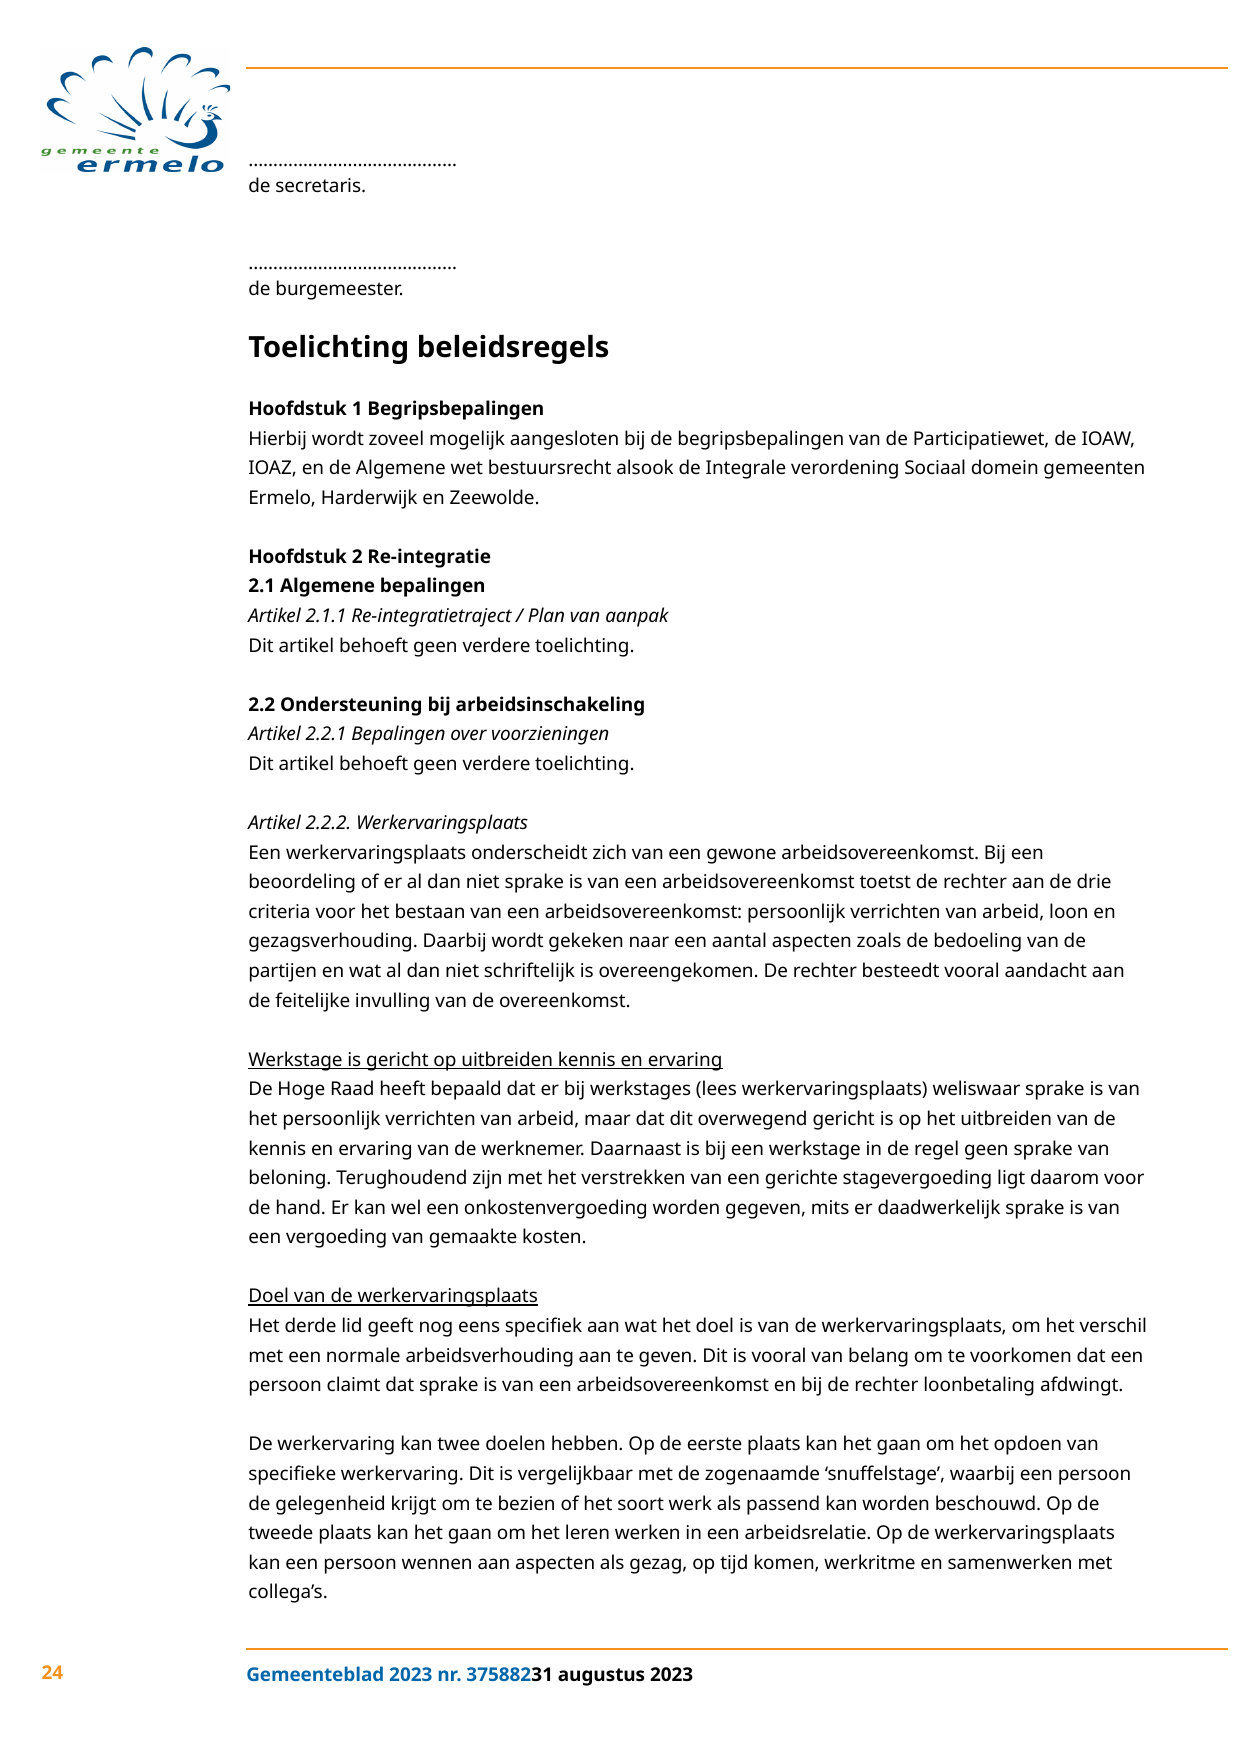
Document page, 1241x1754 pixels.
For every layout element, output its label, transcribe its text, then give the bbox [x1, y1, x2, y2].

picture [41, 47, 231, 172]
text Een werkervaringsplaats onderscheidt zich van een gewone arbeidsovereenkomst. Bij een beoordeling of er al dan niet sprake is van een arbeidsovereenkomst toetst de rechter aan de drie criteria voor het bestaan van een arbeidsovereenkomst: persoonlijk verrichten van arbeid, loon en gezagsverhouding. Daarbij wordt gekeken naar een aantal aspecten zoals de bedoeling van de partijen en wat al dan niet schriftelijk is overeengekomen. De rechter besteedt vooral aandacht aan de feitelijke invulling van de overeenkomst. [248, 839, 1152, 1013]
text Dit artikel behoeft geen verdere toelichting. [248, 750, 1152, 776]
text Hoofdstuk 1 Begripsbepalingen [248, 395, 1152, 421]
text …………………………………… [248, 249, 1152, 275]
text Artikel 2.2.2. Werkervaringsplaats [248, 809, 1152, 835]
text Doel van de werkervaringsplaats [248, 1283, 1152, 1308]
text de secretaris. [248, 172, 1152, 198]
text Dit artikel behoeft geen verdere toelichting. [248, 632, 1152, 658]
text Artikel 2.1.1 Re-integratietraject / Plan van aanpak [248, 602, 1152, 628]
text Hoofdstuk 2 Re-integratie [248, 543, 1152, 569]
text …………………………………… [248, 146, 1152, 172]
text Werkstage is gericht op uitbreiden kennis en ervaring [248, 1046, 1152, 1072]
text De werkervaring kan twee doelen hebben. Op de eerste plaats kan het gaan om het opdoen van specifieke werkervaring. Dit is vergelijkbaar met de zogenaamde ‘snuffelstage’, waarbij een persoon de gelegenheid krijgt om te bezien of het soort werk als passend kan worden beschouwd. Op de tweede plaats kan het gaan om het leren werken in een arbeidsrelatie. Op de werkervaringsplaats kan een persoon wennen aan aspecten als gezag, op tijd komen, werkritme en samenwerken met collega’s. [248, 1431, 1152, 1604]
text Het derde lid geeft nog eens specifiek aan wat het doel is van de werkervaringsplaats, om het verschil met een normale arbeidsverhouding aan te geven. Dit is vooral van belang om te voorkomen dat een persoon claimt dat sprake is van een arbeidsovereenkomst en bij de rechter loonbetaling afdwingt. [248, 1312, 1152, 1397]
text Toelichting beleidsregels [248, 326, 1152, 366]
text 2.2 Ondersteuning bij arbeidsinschakeling [248, 691, 1152, 717]
text Hierbij wordt zoveel mogelijk aangesloten bij de begripsbepalingen van de Participatiewet, de IOAW, IOAZ, en de Algemene wet bestuursrecht alsook de Integrale verordening Sociaal domein gemeenten Ermelo, Harderwijk en Zeewolde. [248, 425, 1152, 510]
text Artikel 2.2.1 Bepalingen over voorzieningen [248, 721, 1152, 746]
text De Hoge Raad heeft bepaald dat er bij werkstages (lees werkervaringsplaats) weliswaar sprake is van het persoonlijk verrichten van arbeid, maar dat dit overwegend gericht is op het uitbreiden van de kennis en ervaring van de werknemer. Daarnaast is bij een werkstage in de regel geen sprake van beloning. Terughoudend zijn met het verstrekken van een gerichte stagevergoeding ligt daarom voor de hand. Er kan wel een onkostenvergoeding worden gegeven, mits er daadwerkelijk sprake is van een vergoeding van gemaakte kosten. [248, 1076, 1152, 1249]
text 2.1 Algemene bepalingen [248, 573, 1152, 598]
text de burgemeester. [248, 275, 1152, 301]
